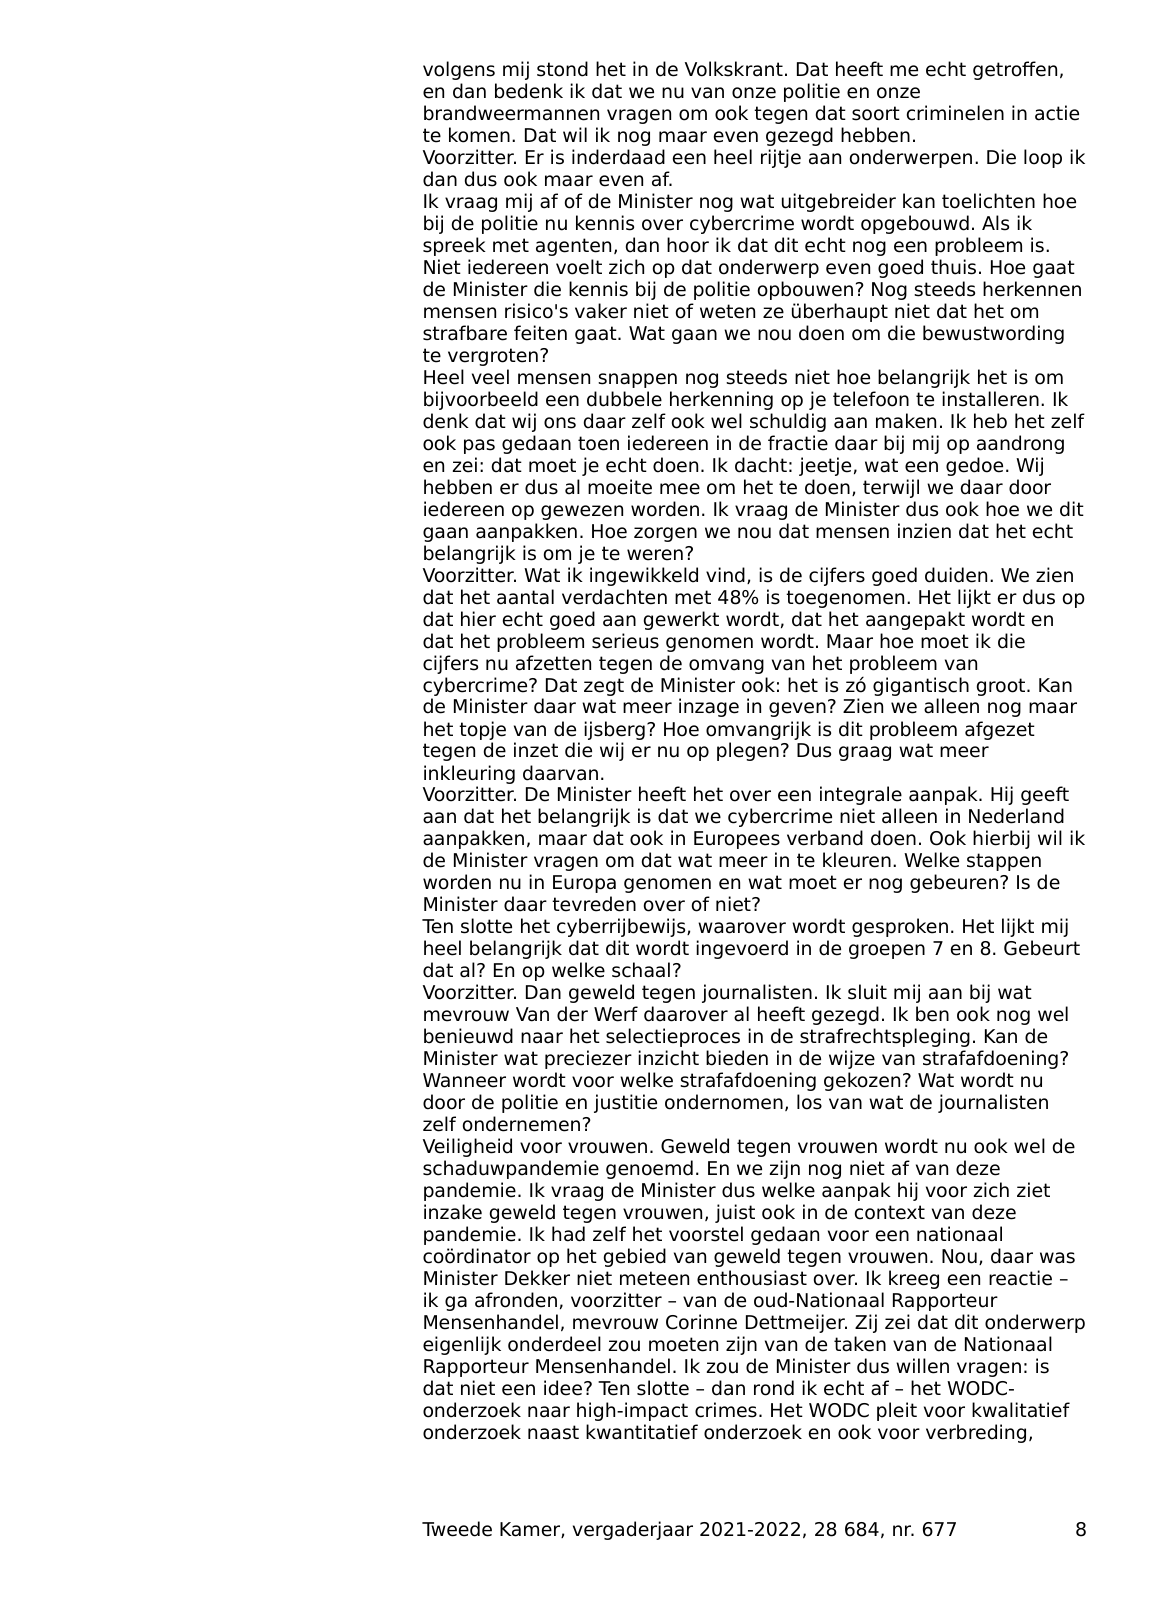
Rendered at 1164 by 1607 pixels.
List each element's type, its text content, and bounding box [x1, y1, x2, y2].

text Veiligheid voor vrouwen. Geweld tegen vrouwen wordt nu ook wel de schaduwpandemie genoemd. En we zijn nog niet af van deze pandemie. Ik vraag de Minister dus welke aanpak hij voor zich ziet inzake geweld tegen vrouwen, juist ook in de context van deze pandemie. Ik had zelf het voorstel gedaan voor een nationaal coördinator op het gebied van geweld tegen vrouwen. Nou, daar was Minister Dekker niet meteen enthousiast over. Ik kreeg een reactie – ik ga afronden, voorzitter – van de oud-Nationaal Rapporteur Mensenhandel, mevrouw Corinne Dettmeijer. Zij zei dat dit onderwerp eigenlijk onderdeel zou moeten zijn van de taken van de Nationaal Rapporteur Mensenhandel. Ik zou de Minister dus willen vragen: is dat niet een idee? Ten slotte – dan rond ik echt af – het WODC-onderzoek naar high-impact crimes. Het WODC pleit voor kwalitatief onderzoek naast kwantitatief onderzoek en ook voor verbreding, [422, 1136, 1087, 1444]
text Heel veel mensen snappen nog steeds niet hoe belangrijk het is om bijvoorbeeld een dubbele herkenning op je telefoon te installeren. Ik denk dat wij ons daar zelf ook wel schuldig aan maken. Ik heb het zelf ook pas gedaan toen iedereen in de fractie daar bij mij op aandrong en zei: dat moet je echt doen. Ik dacht: jeetje, wat een gedoe. Wij hebben er dus al moeite mee om het te doen, terwijl we daar door iedereen op gewezen worden. Ik vraag de Minister dus ook hoe we dit gaan aanpakken. Hoe zorgen we nou dat mensen inzien dat het echt belangrijk is om je te weren? [422, 367, 1087, 564]
text Voorzitter. Dan geweld tegen journalisten. Ik sluit mij aan bij wat mevrouw Van der Werf daarover al heeft gezegd. Ik ben ook nog wel benieuwd naar het selectieproces in de strafrechtspleging. Kan de Minister wat preciezer inzicht bieden in de wijze van strafafdoening? Wanneer wordt voor welke strafafdoening gekozen? Wat wordt nu door de politie en justitie ondernomen, los van wat de journalisten zelf ondernemen? [422, 982, 1087, 1136]
text Ik vraag mij af of de Minister nog wat uitgebreider kan toelichten hoe bij de politie nu kennis over cybercrime wordt opgebouwd. Als ik spreek met agenten, dan hoor ik dat dit echt nog een probleem is. Niet iedereen voelt zich op dat onderwerp even goed thuis. Hoe gaat de Minister die kennis bij de politie opbouwen? Nog steeds herkennen mensen risico's vaker niet of weten ze überhaupt niet dat het om strafbare feiten gaat. Wat gaan we nou doen om die bewustwording te vergroten? [422, 191, 1087, 367]
text volgens mij stond het in de Volkskrant. Dat heeft me echt getroffen, en dan bedenk ik dat we nu van onze politie en onze brandweermannen vragen om ook tegen dat soort criminelen in actie te komen. Dat wil ik nog maar even gezegd hebben. [422, 59, 1087, 147]
text Voorzitter. De Minister heeft het over een integrale aanpak. Hij geeft aan dat het belangrijk is dat we cybercrime niet alleen in Nederland aanpakken, maar dat ook in Europees verband doen. Ook hierbij wil ik de Minister vragen om dat wat meer in te kleuren. Welke stappen worden nu in Europa genomen en wat moet er nog gebeuren? Is de Minister daar tevreden over of niet? [422, 784, 1087, 916]
text Voorzitter. Er is inderdaad een heel rijtje aan onderwerpen. Die loop ik dan dus ook maar even af. [422, 147, 1087, 191]
text Voorzitter. Wat ik ingewikkeld vind, is de cijfers goed duiden. We zien dat het aantal verdachten met 48% is toegenomen. Het lijkt er dus op dat hier echt goed aan gewerkt wordt, dat het aangepakt wordt en dat het probleem serieus genomen wordt. Maar hoe moet ik die cijfers nu afzetten tegen de omvang van het probleem van cybercrime? Dat zegt de Minister ook: het is zó gigantisch groot. Kan de Minister daar wat meer inzage in geven? Zien we alleen nog maar het topje van de ijsberg? Hoe omvangrijk is dit probleem afgezet tegen de inzet die wij er nu op plegen? Dus graag wat meer inkleuring daarvan. [422, 564, 1087, 784]
text Ten slotte het cyberrijbewijs, waarover wordt gesproken. Het lijkt mij heel belangrijk dat dit wordt ingevoerd in de groepen 7 en 8. Gebeurt dat al? En op welke schaal? [422, 916, 1087, 982]
